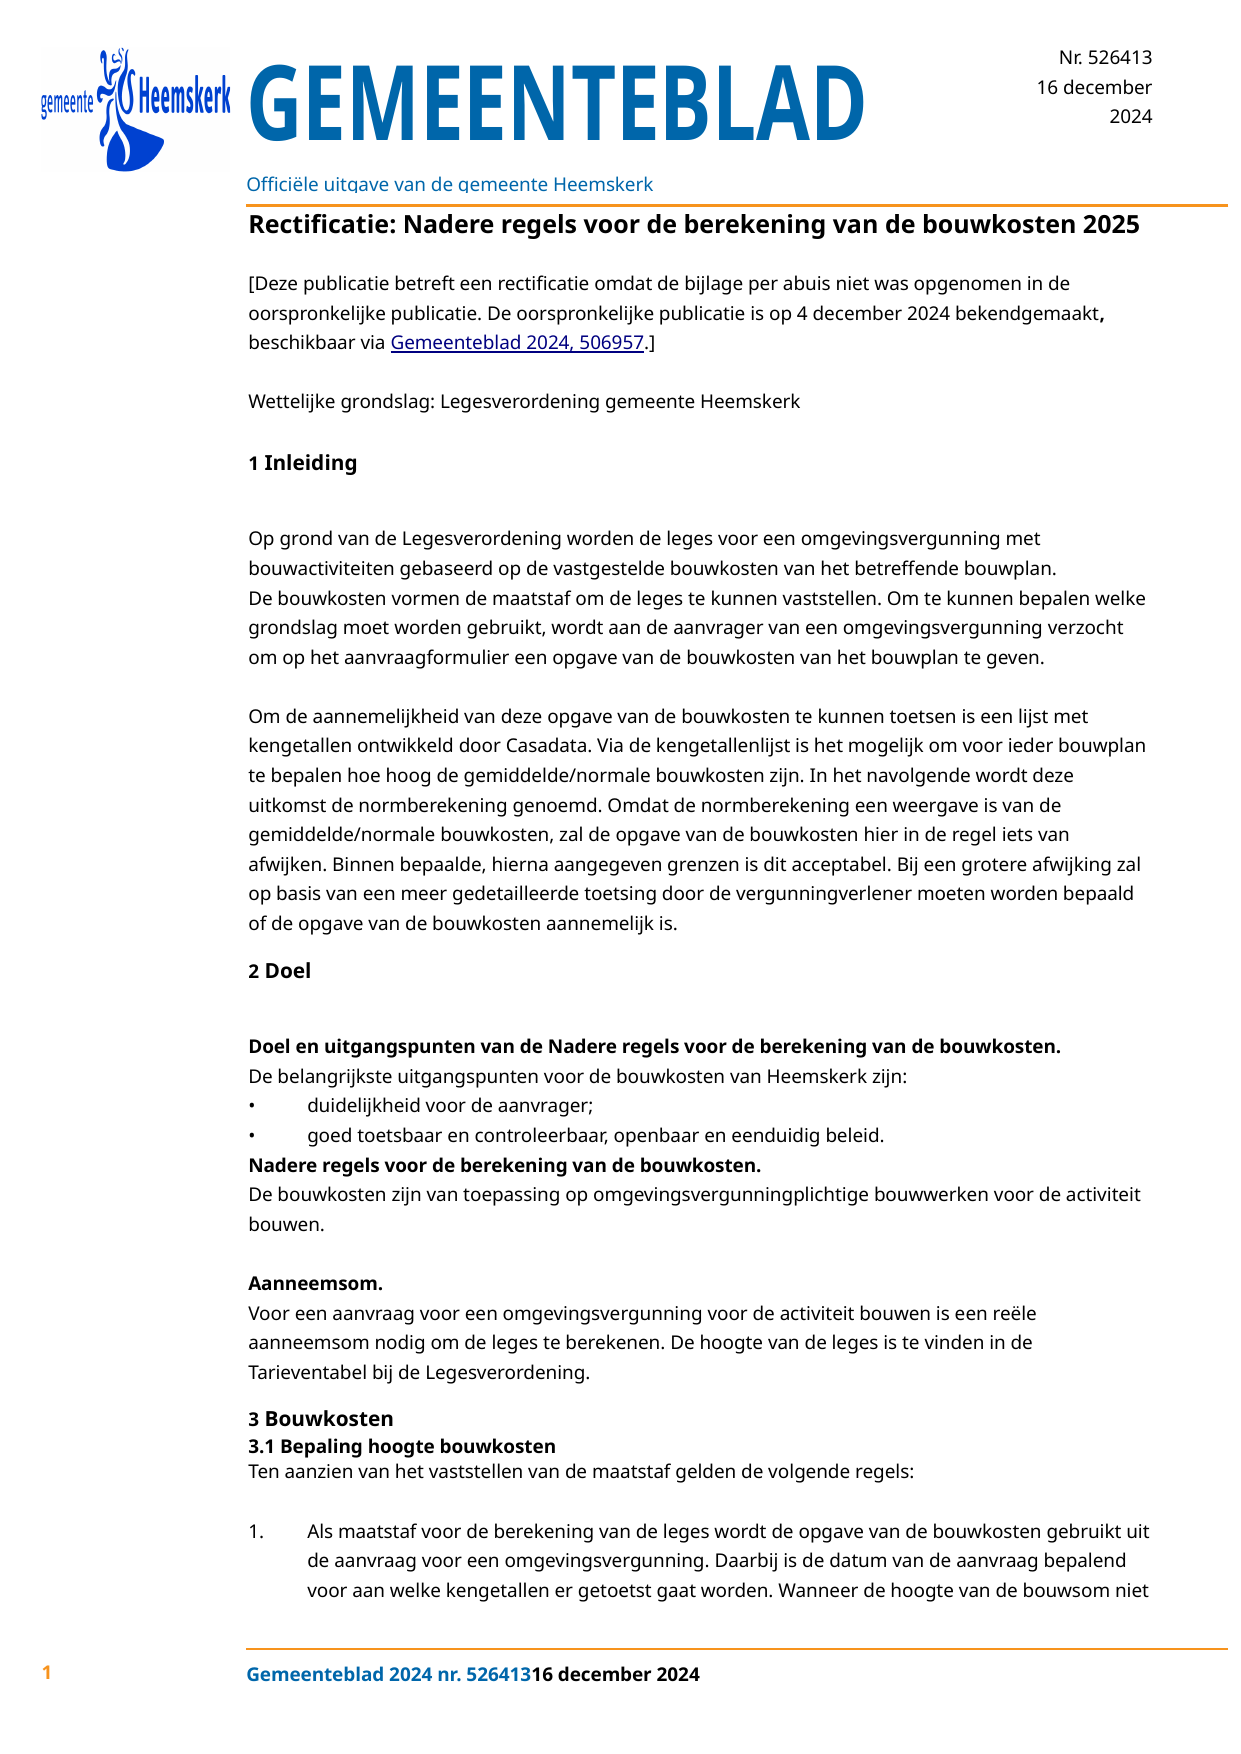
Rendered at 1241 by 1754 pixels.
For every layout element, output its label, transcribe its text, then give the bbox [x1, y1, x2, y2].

text Rectificatie: Nadere regels voor de berekening van de bouwkosten 2025 [248, 207, 1152, 241]
text De belangrijkste uitgangspunten voor de bouwkosten van Heemskerk zijn: [248, 1063, 1152, 1089]
text 3 Bouwkosten [248, 1404, 1152, 1433]
text Voor een aanvraag voor een omgevingsvergunning voor de activiteit bouwen is een reële aanneemsom nodig om de leges te berekenen. De hoogte van de leges is te vinden in de Tarieventabel bij de Legesverordening. [248, 1300, 1152, 1384]
text [Deze publicatie betreft een rectificatie omdat de bijlage per abuis niet was opgenomen in de oorspronkelijke publicatie. De oorspronkelijke publicatie is op 4 december 2024 bekendgemaakt, beschikbaar via Gemeenteblad 2024, 506957.] [248, 270, 1152, 355]
text Doel en uitgangspunten van de Nadere regels voor de berekening van de bouwkosten. [248, 1033, 1152, 1059]
text Ten aanzien van het vaststellen van de maatstaf gelden de volgende regels: [248, 1459, 1152, 1484]
text De bouwkosten zijn van toepassing op omgevingsvergunningplichtige bouwwerken voor de activiteit bouwen. [248, 1181, 1152, 1237]
picture [41, 47, 231, 172]
text 2 Doel [248, 956, 1152, 984]
text De bouwkosten vormen de maatstaf om de leges te kunnen vaststellen. Om te kunnen bepalen welke grondslag moet worden gebruikt, wordt aan de aanvrager van een omgevingsvergunning verzocht om op het aanvraagformulier een opgave van de bouwkosten van het bouwplan te geven. [248, 585, 1152, 669]
text Aanneemsom. [248, 1270, 1152, 1296]
text Om de aannemelijkheid van deze opgave van de bouwkosten te kunnen toetsen is een lijst met kengetallen ontwikkeld door Casadata. Via de kengetallenlijst is het mogelijk om voor ieder bouwplan te bepalen hoe hoog de gemiddelde/normale bouwkosten zijn. In het navolgende wordt deze uitkomst de normberekening genoemd. Omdat de normberekening een weergave is van de gemiddelde/normale bouwkosten, zal de opgave van de bouwkosten hier in de regel iets van afwijken. Binnen bepaalde, hierna aangegeven grenzen is dit acceptabel. Bij een grotere afwijking zal op basis van een meer gedetailleerde toetsing door de vergunningverlener moeten worden bepaald of de opgave van de bouwkosten aannemelijk is. [248, 703, 1152, 936]
list goed toetsbaar en controleerbaar, openbaar en eenduidig beleid. [248, 1122, 1152, 1148]
list duidelijkheid voor de aanvrager; [248, 1093, 1152, 1118]
text 1 Inleiding [248, 448, 1152, 476]
list Als maatstaf voor de berekening van de leges wordt de opgave van de bouwkosten gebruikt uit de aanvraag voor een omgevingsvergunning. Daarbij is de datum van de aanvraag bepalend voor aan welke kengetallen er getoetst gaat worden. Wanneer de hoogte van de bouwsom niet [248, 1518, 1152, 1603]
text 3.1 Bepaling hoogte bouwkosten [248, 1433, 1152, 1459]
text Op grond van de Legesverordening worden de leges voor een omgevingsvergunning met bouwactiviteiten gebaseerd op de vastgestelde bouwkosten van het betreffende bouwplan. [248, 526, 1152, 581]
text Wettelijke grondslag: Legesverordening gemeente Heemskerk [248, 389, 1152, 414]
text Nadere regels voor de berekening van de bouwkosten. [248, 1152, 1152, 1177]
